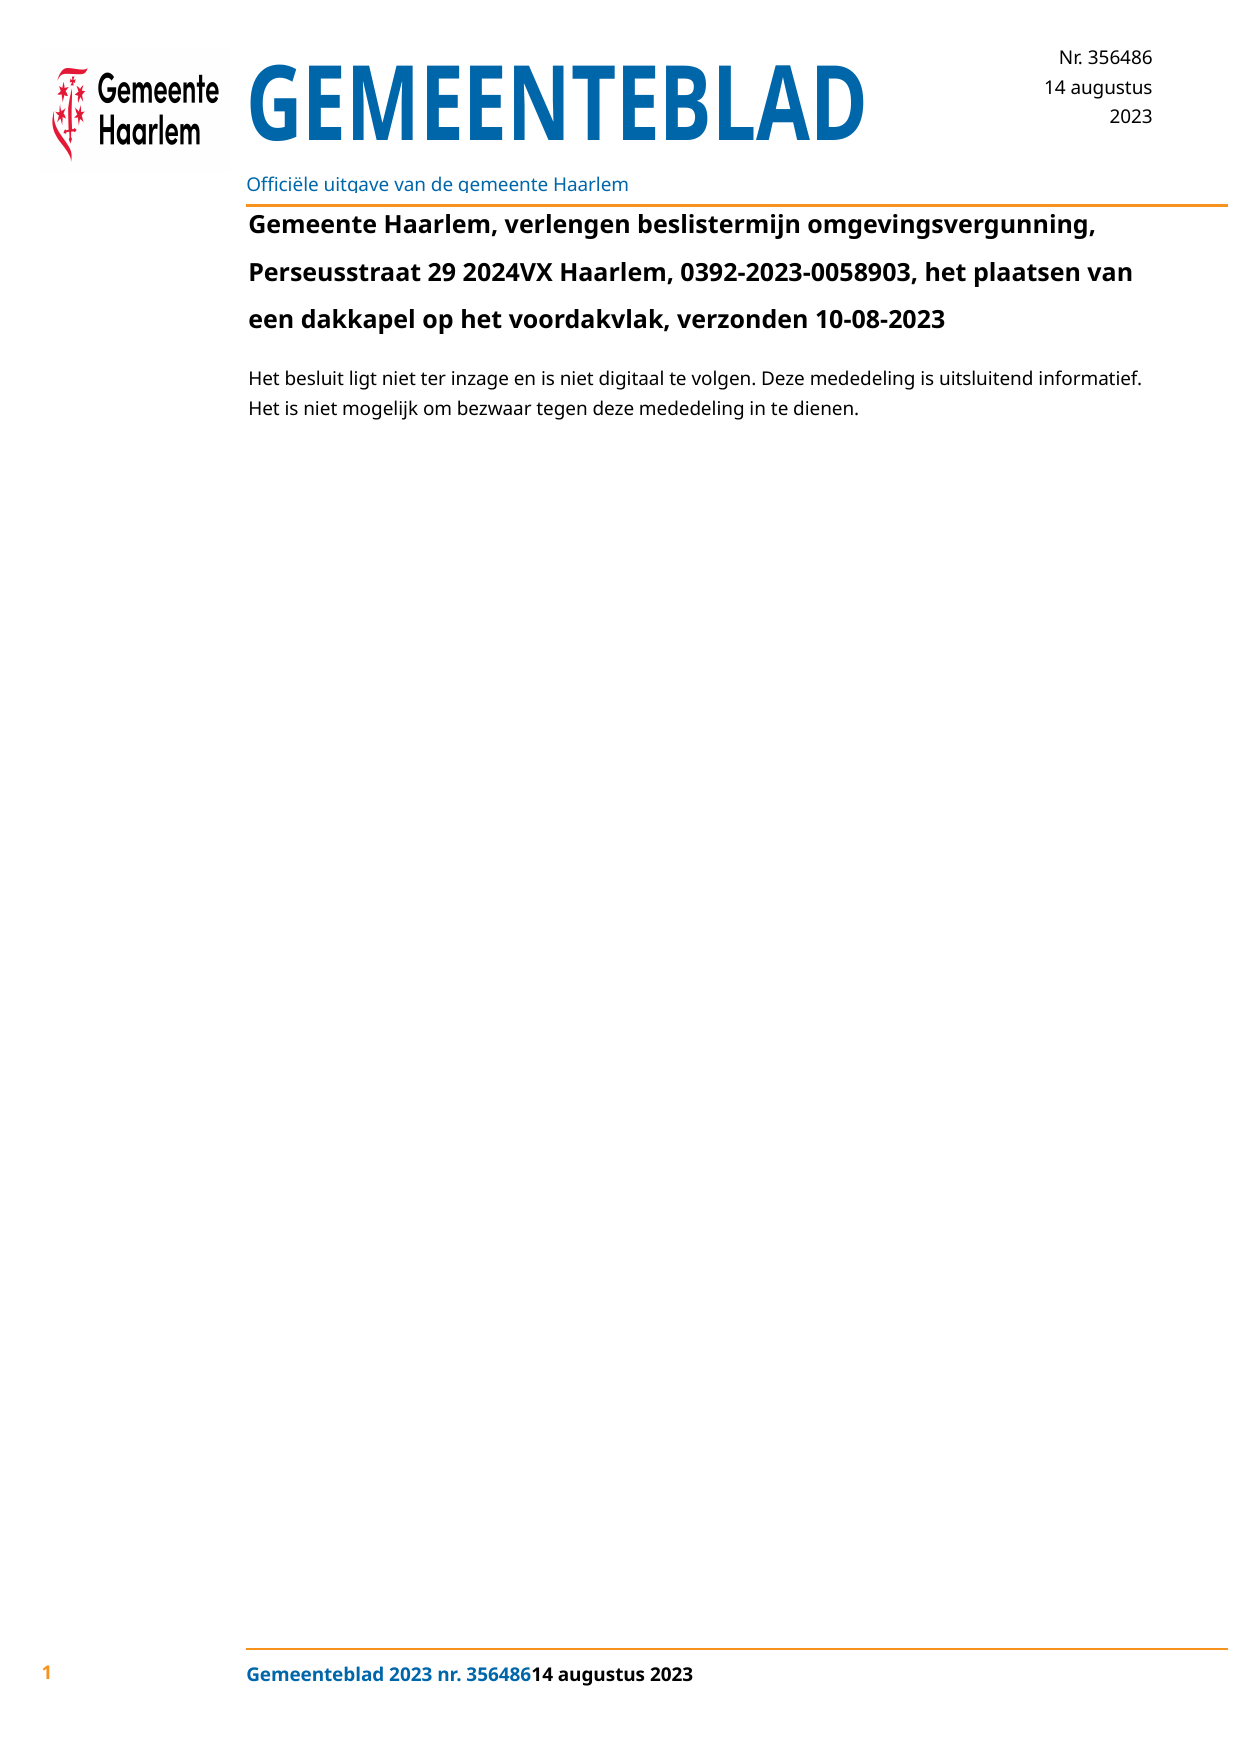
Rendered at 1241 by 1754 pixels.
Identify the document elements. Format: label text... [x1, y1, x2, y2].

text Het besluit ligt niet ter inzage en is niet digitaal te volgen. Deze mededeling is uitsluitend informatief. Het is niet mogelijk om bezwaar tegen deze mededeling in te dienen. [248, 366, 1152, 421]
picture [41, 47, 231, 172]
text Gemeente Haarlem, verlengen beslistermijn omgevingsvergunning, Perseusstraat 29 2024VX Haarlem, 0392-2023-0058903, het plaatsen van een dakkapel op het voordakvlak, verzonden 10-08-2023 [248, 207, 1152, 336]
